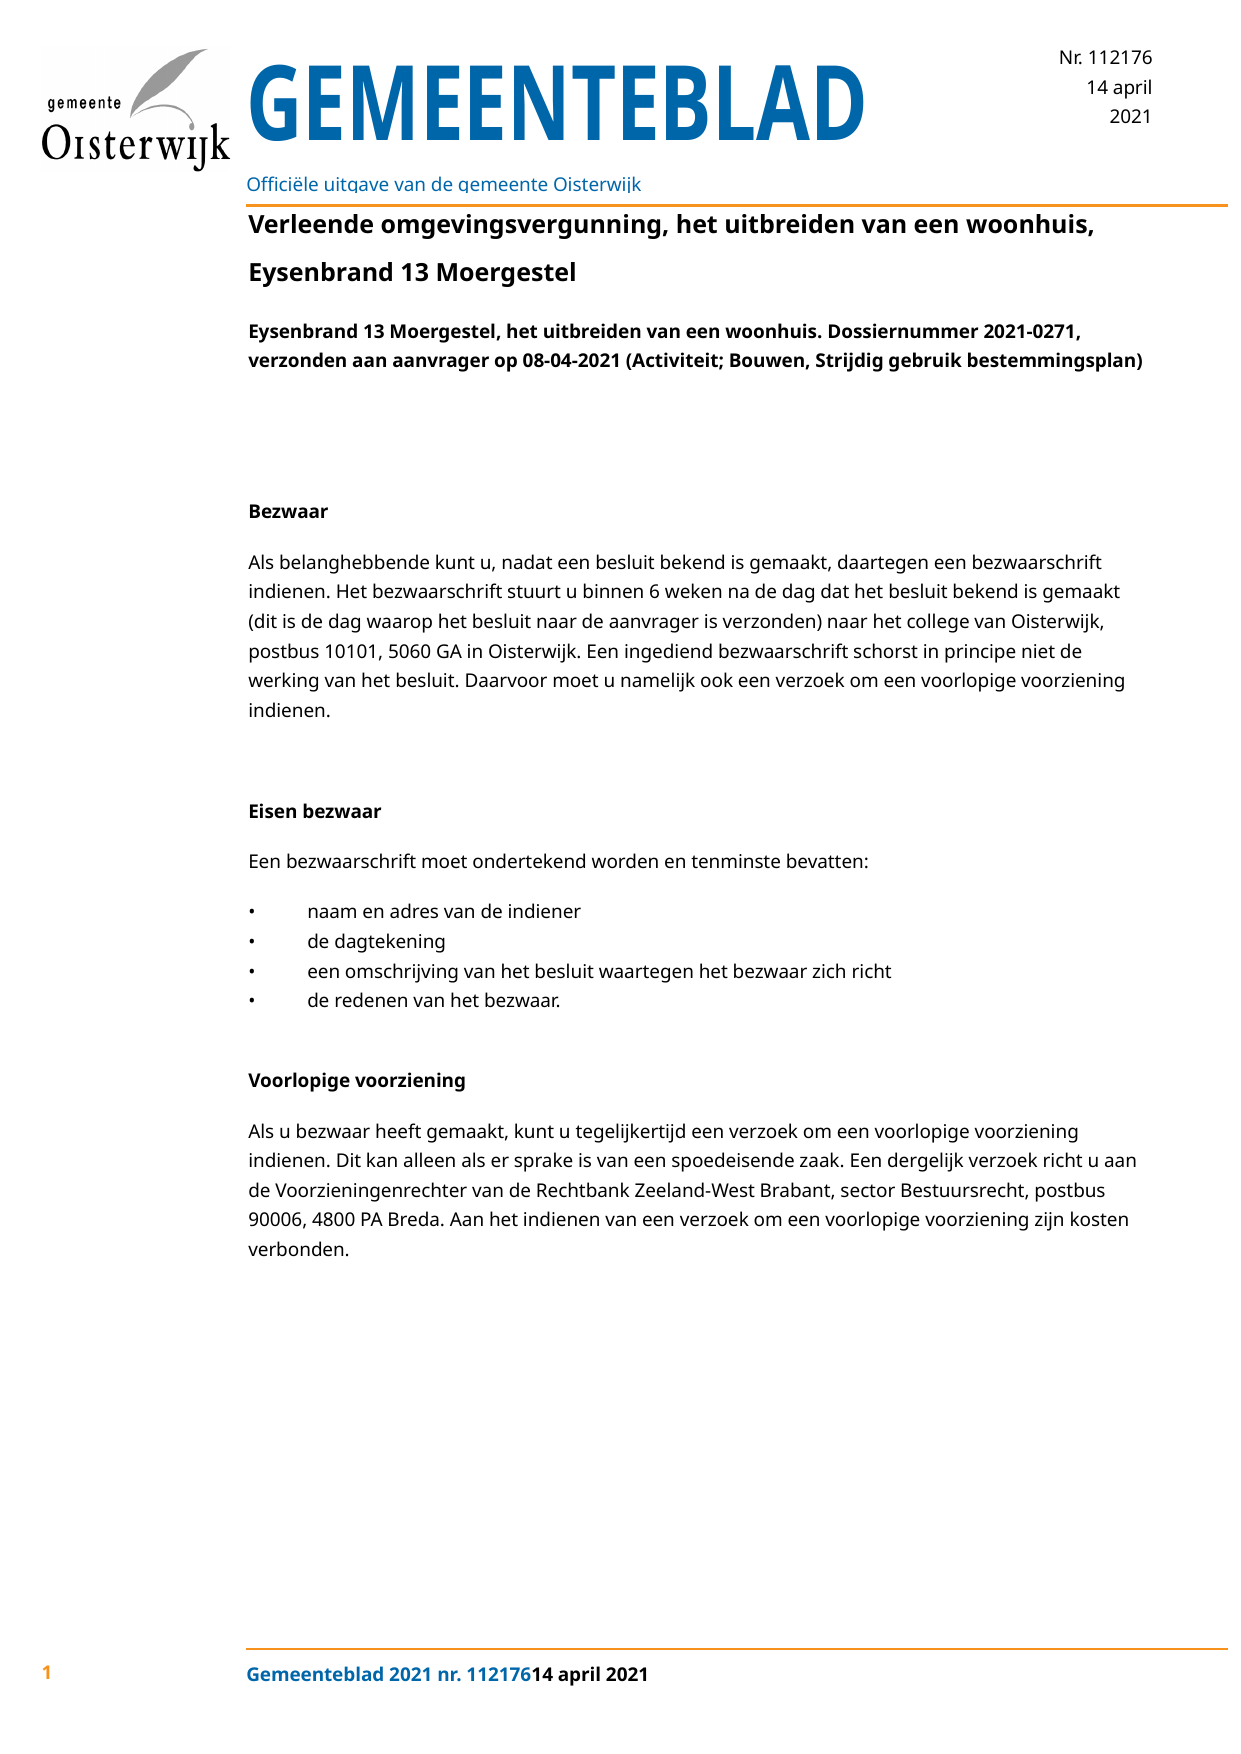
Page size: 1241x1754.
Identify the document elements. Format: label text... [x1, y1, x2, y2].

text Bezwaar [248, 499, 1152, 524]
text Voorlopige voorziening [248, 1067, 1152, 1093]
list de dagtekening [248, 928, 1152, 954]
text Als belanghebbende kunt u, nadat een besluit bekend is gemaakt, daartegen een bezwaarschrift indienen. Het bezwaarschrift stuurt u binnen 6 weken na de dag dat het besluit bekend is gemaakt (dit is de dag waarop het besluit naar de aanvrager is verzonden) naar het college van Oisterwijk, postbus 10101, 5060 GA in Oisterwijk. Een ingediend bezwaarschrift schorst in principe niet de werking van het besluit. Daarvoor moet u namelijk ook een verzoek om een voorlopige voorziening indienen. [248, 549, 1152, 723]
text Een bezwaarschrift moet ondertekend worden en tenminste bevatten: [248, 848, 1152, 874]
text Verleende omgevingsvergunning, het uitbreiden van een woonhuis, Eysenbrand 13 Moergestel [248, 207, 1152, 288]
list de redenen van het bezwaar. [248, 987, 1152, 1013]
list een omschrijving van het besluit waartegen het bezwaar zich richt [248, 958, 1152, 984]
text Eisen bezwaar [248, 798, 1152, 824]
text Eysenbrand 13 Moergestel, het uitbreiden van een woonhuis. Dossiernummer 2021-0271, verzonden aan aanvrager op 08-04-2021 (Activiteit; Bouwen, Strijdig gebruik bestemmingsplan) [248, 318, 1152, 373]
text Als u bezwaar heeft gemaakt, kunt u tegelijkertijd een verzoek om een voorlopige voorziening indienen. Dit kan alleen als er sprake is van een spoedeisende zaak. Een dergelijk verzoek richt u aan de Voorzieningenrechter van de Rechtbank Zeeland-West Brabant, sector Bestuursrecht, postbus 90006, 4800 PA Breda. Aan het indienen van een verzoek om een voorlopige voorziening zijn kosten verbonden. [248, 1118, 1152, 1262]
picture [41, 47, 231, 172]
list naam en adres van de indiener [248, 899, 1152, 924]
